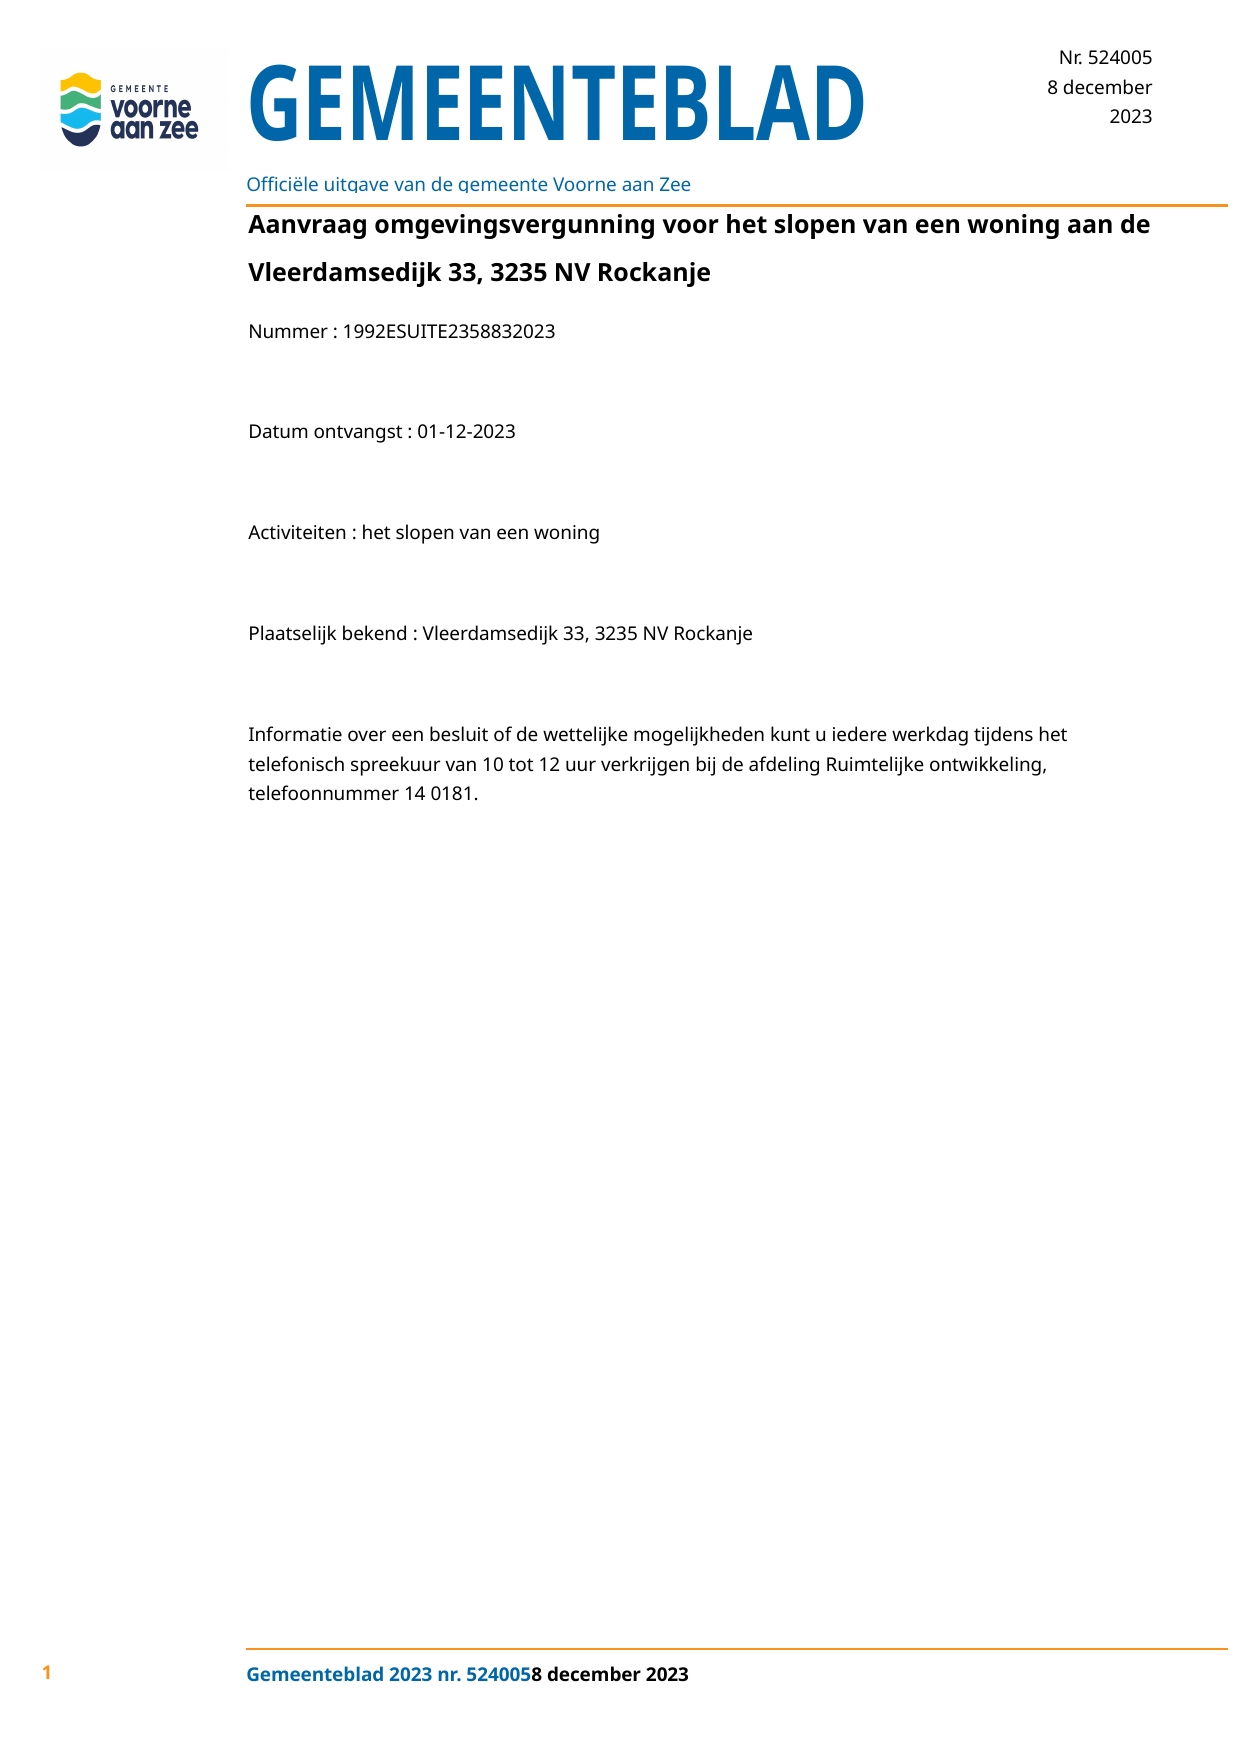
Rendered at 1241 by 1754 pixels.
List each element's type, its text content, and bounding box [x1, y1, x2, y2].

text Plaatselijk bekend : Vleerdamsedijk 33, 3235 NV Rockanje [248, 620, 1152, 646]
text Activiteiten : het slopen van een woning [248, 519, 1152, 545]
picture [41, 47, 231, 172]
text Datum ontvangst : 01-12-2023 [248, 419, 1152, 444]
text Informatie over een besluit of de wettelijke mogelijkheden kunt u iedere werkdag tijdens het telefonisch spreekuur van 10 tot 12 uur verkrijgen bij de afdeling Ruimtelijke ontwikkeling, telefoonnummer 14 0181. [248, 721, 1152, 806]
text Aanvraag omgevingsvergunning voor het slopen van een woning aan de Vleerdamsedijk 33, 3235 NV Rockanje [248, 207, 1152, 288]
text Nummer : 1992ESUITE2358832023 [248, 318, 1152, 344]
